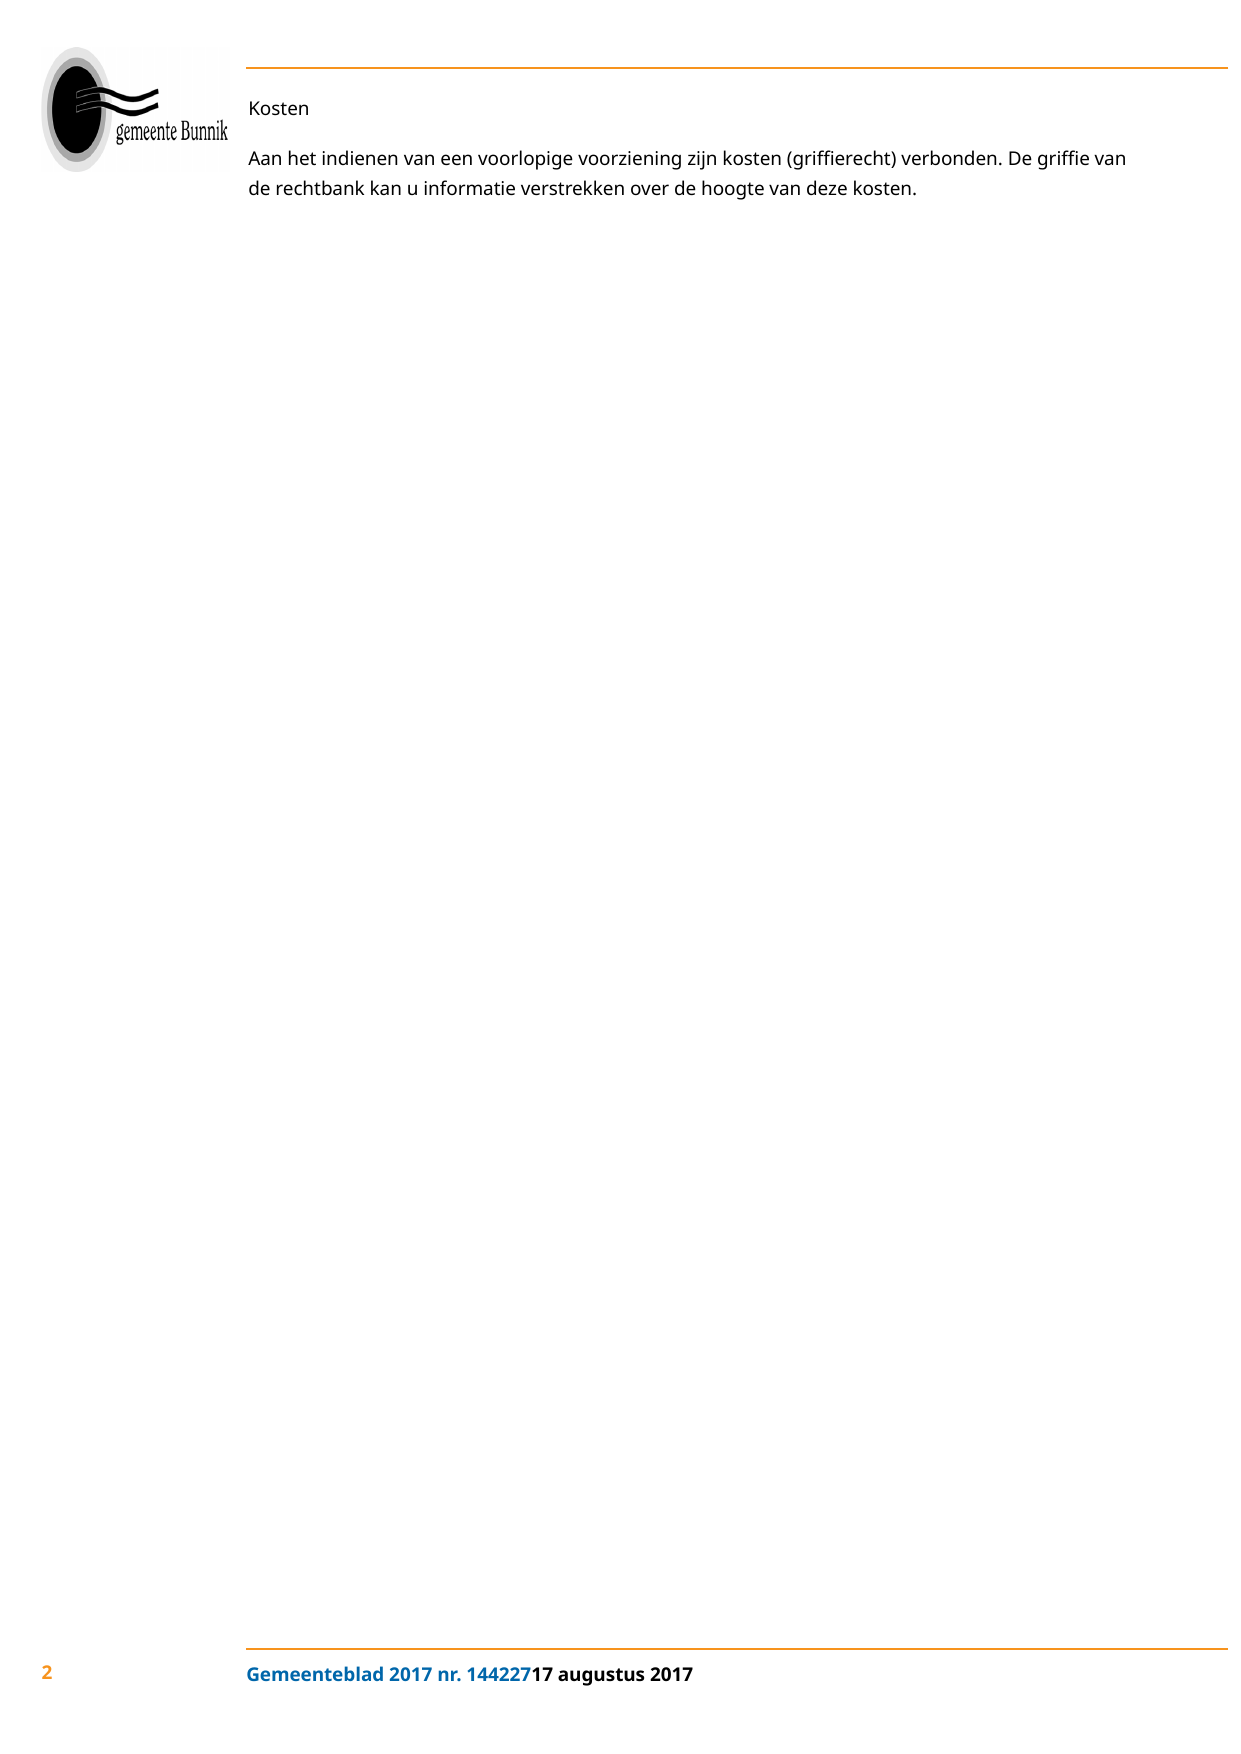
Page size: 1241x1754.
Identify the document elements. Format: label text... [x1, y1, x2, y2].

picture [41, 47, 231, 172]
text Aan het indienen van een voorlopige voorziening zijn kosten (griffierecht) verbonden. De griffie van de rechtbank kan u informatie verstrekken over de hoogte van deze kosten. [248, 145, 1152, 201]
text Kosten [248, 95, 1152, 121]
